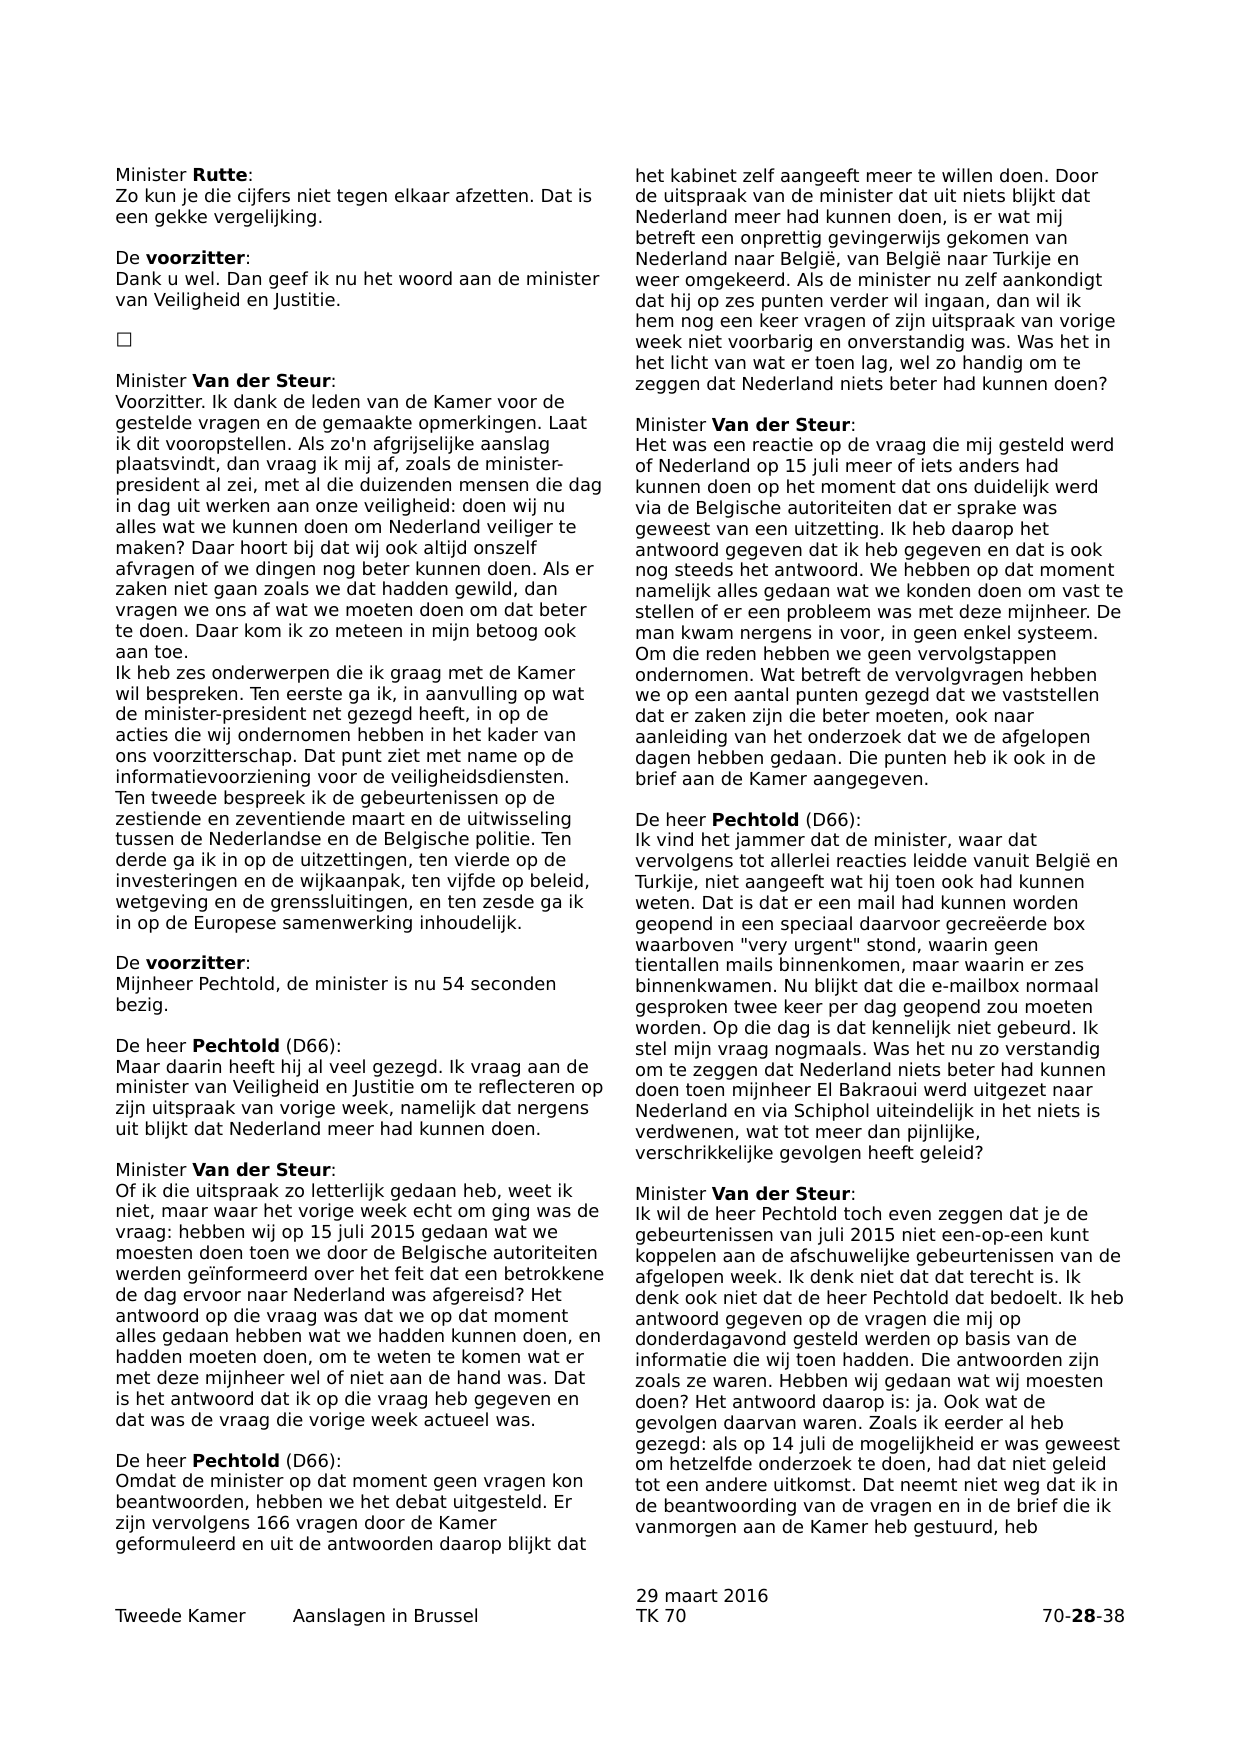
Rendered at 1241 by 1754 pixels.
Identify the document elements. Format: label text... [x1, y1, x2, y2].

text het kabinet zelf aangeeft meer te willen doen. Door de uitspraak van de minister dat uit niets blijkt dat Nederland meer had kunnen doen, is er wat mij betreft een onprettig gevingerwijs gekomen van Nederland naar België, van België naar Turkije en weer omgekeerd. Als de minister nu zelf aankondigt dat hij op zes punten verder wil ingaan, dan wil ik hem nog een keer vragen of zijn uitspraak van vorige week niet voorbarig en onverstandig was. Was het in het licht van wat er toen lag, wel zo handig om te zeggen dat Nederland niets beter had kunnen doen? [635, 165, 1125, 394]
text Het was een reactie op de vraag die mij gesteld werd of Nederland op 15 juli meer of iets anders had kunnen doen op het moment dat ons duidelijk werd via de Belgische autoriteiten dat er sprake was geweest van een uitzetting. Ik heb daarop het antwoord gegeven dat ik heb gegeven en dat is ook nog steeds het antwoord. We hebben op dat moment namelijk alles gedaan wat we konden doen om vast te stellen of er een probleem was met deze mijnheer. De man kwam nergens in voor, in geen enkel systeem. Om die reden hebben we geen vervolgstappen ondernomen. Wat betreft de vervolgvragen hebben we op een aantal punten gezegd dat we vaststellen dat er zaken zijn die beter moeten, ook naar aanleiding van het onderzoek dat we de afgelopen dagen hebben gedaan. Die punten heb ik ook in de brief aan de Kamer aangegeven. [635, 435, 1125, 789]
text Mijnheer Pechtold, de minister is nu 54 seconden bezig. [115, 974, 605, 1016]
text Minister Rutte: [115, 165, 605, 186]
text De heer Pechtold (D66): [115, 1450, 605, 1471]
text Dank u wel. Dan geef ik nu het woord aan de minister van Veiligheid en Justitie. [115, 268, 605, 310]
text Minister Van der Steur: [635, 1183, 1125, 1204]
text De heer Pechtold (D66): [115, 1036, 605, 1056]
text De voorzitter: [115, 248, 605, 268]
text De voorzitter: [115, 953, 605, 974]
text Zo kun je die cijfers niet tegen elkaar afzetten. Dat is een gekke vergelijking. [115, 186, 605, 228]
text De heer Pechtold (D66): [635, 809, 1125, 830]
text Omdat de minister op dat moment geen vragen kon beantwoorden, hebben we het debat uitgesteld. Er zijn vervolgens 166 vragen door de Kamer geformuleerd en uit de antwoorden daarop blijkt dat [115, 1471, 605, 1554]
text Ik vind het jammer dat de minister, waar dat vervolgens tot allerlei reacties leidde vanuit België en Turkije, niet aangeeft wat hij toen ook had kunnen weten. Dat is dat er een mail had kunnen worden geopend in een speciaal daarvoor gecreëerde box waarboven "very urgent" stond, waarin geen tientallen mails binnenkomen, maar waarin er zes binnenkwamen. Nu blijkt dat die e-mailbox normaal gesproken twee keer per dag geopend zou moeten worden. Op die dag is dat kennelijk niet gebeurd. Ik stel mijn vraag nogmaals. Was het nu zo verstandig om te zeggen dat Nederland niets beter had kunnen doen toen mijnheer El Bakraoui werd uitgezet naar Nederland en via Schiphol uiteindelijk in het niets is verdwenen, wat tot meer dan pijnlijke, verschrikkelijke gevolgen heeft geleid? [635, 830, 1125, 1163]
text Maar daarin heeft hij al veel gezegd. Ik vraag aan de minister van Veiligheid en Justitie om te reflecteren op zijn uitspraak van vorige week, namelijk dat nergens uit blijkt dat Nederland meer had kunnen doen. [115, 1056, 605, 1140]
text Minister Van der Steur: [115, 371, 605, 392]
text Minister Van der Steur: [635, 414, 1125, 435]
text Voorzitter. Ik dank de leden van de Kamer voor de gestelde vragen en de gemaakte opmerkingen. Laat ik dit vooropstellen. Als zo'n afgrijselijke aanslag plaatsvindt, dan vraag ik mij af, zoals de minister-president al zei, met al die duizenden mensen die dag in dag uit werken aan onze veiligheid: doen wij nu alles wat we kunnen doen om Nederland veiliger te maken? Daar hoort bij dat wij ook altijd onszelf afvragen of we dingen nog beter kunnen doen. Als er zaken niet gaan zoals we dat hadden gewild, dan vragen we ons af wat we moeten doen om dat beter te doen. Daar kom ik zo meteen in mijn betoog ook aan toe. [115, 392, 605, 662]
text Minister Van der Steur: [115, 1160, 605, 1180]
text ⬜ [115, 330, 605, 351]
text Of ik die uitspraak zo letterlijk gedaan heb, weet ik niet, maar waar het vorige week echt om ging was de vraag: hebben wij op 15 juli 2015 gedaan wat we moesten doen toen we door de Belgische autoriteiten werden geïnformeerd over het feit dat een betrokkene de dag ervoor naar Nederland was afgereisd? Het antwoord op die vraag was dat we op dat moment alles gedaan hebben wat we hadden kunnen doen, en hadden moeten doen, om te weten te komen wat er met deze mijnheer wel of niet aan de hand was. Dat is het antwoord dat ik op die vraag heb gegeven en dat was de vraag die vorige week actueel was. [115, 1180, 605, 1430]
text Ik heb zes onderwerpen die ik graag met de Kamer wil bespreken. Ten eerste ga ik, in aanvulling op wat de minister-president net gezegd heeft, in op de acties die wij ondernomen hebben in het kader van ons voorzitterschap. Dat punt ziet met name op de informatievoorziening voor de veiligheidsdiensten. Ten tweede bespreek ik de gebeurtenissen op de zestiende en zeventiende maart en de uitwisseling tussen de Nederlandse en de Belgische politie. Ten derde ga ik in op de uitzettingen, ten vierde op de investeringen en de wijkaanpak, ten vijfde op beleid, wetgeving en de grenssluitingen, en ten zesde ga ik in op de Europese samenwerking inhoudelijk. [115, 662, 605, 933]
text Ik wil de heer Pechtold toch even zeggen dat je de gebeurtenissen van juli 2015 niet een-op-een kunt koppelen aan de afschuwelijke gebeurtenissen van de afgelopen week. Ik denk niet dat dat terecht is. Ik denk ook niet dat de heer Pechtold dat bedoelt. Ik heb antwoord gegeven op de vragen die mij op donderdagavond gesteld werden op basis van de informatie die wij toen hadden. Die antwoorden zijn zoals ze waren. Hebben wij gedaan wat wij moesten doen? Het antwoord daarop is: ja. Ook wat de gevolgen daarvan waren. Zoals ik eerder al heb gezegd: als op 14 juli de mogelijkheid er was geweest om hetzelfde onderzoek te doen, had dat niet geleid tot een andere uitkomst. Dat neemt niet weg dat ik in de beantwoording van de vragen en in de brief die ik vanmorgen aan de Kamer heb gestuurd, heb [635, 1204, 1125, 1537]
